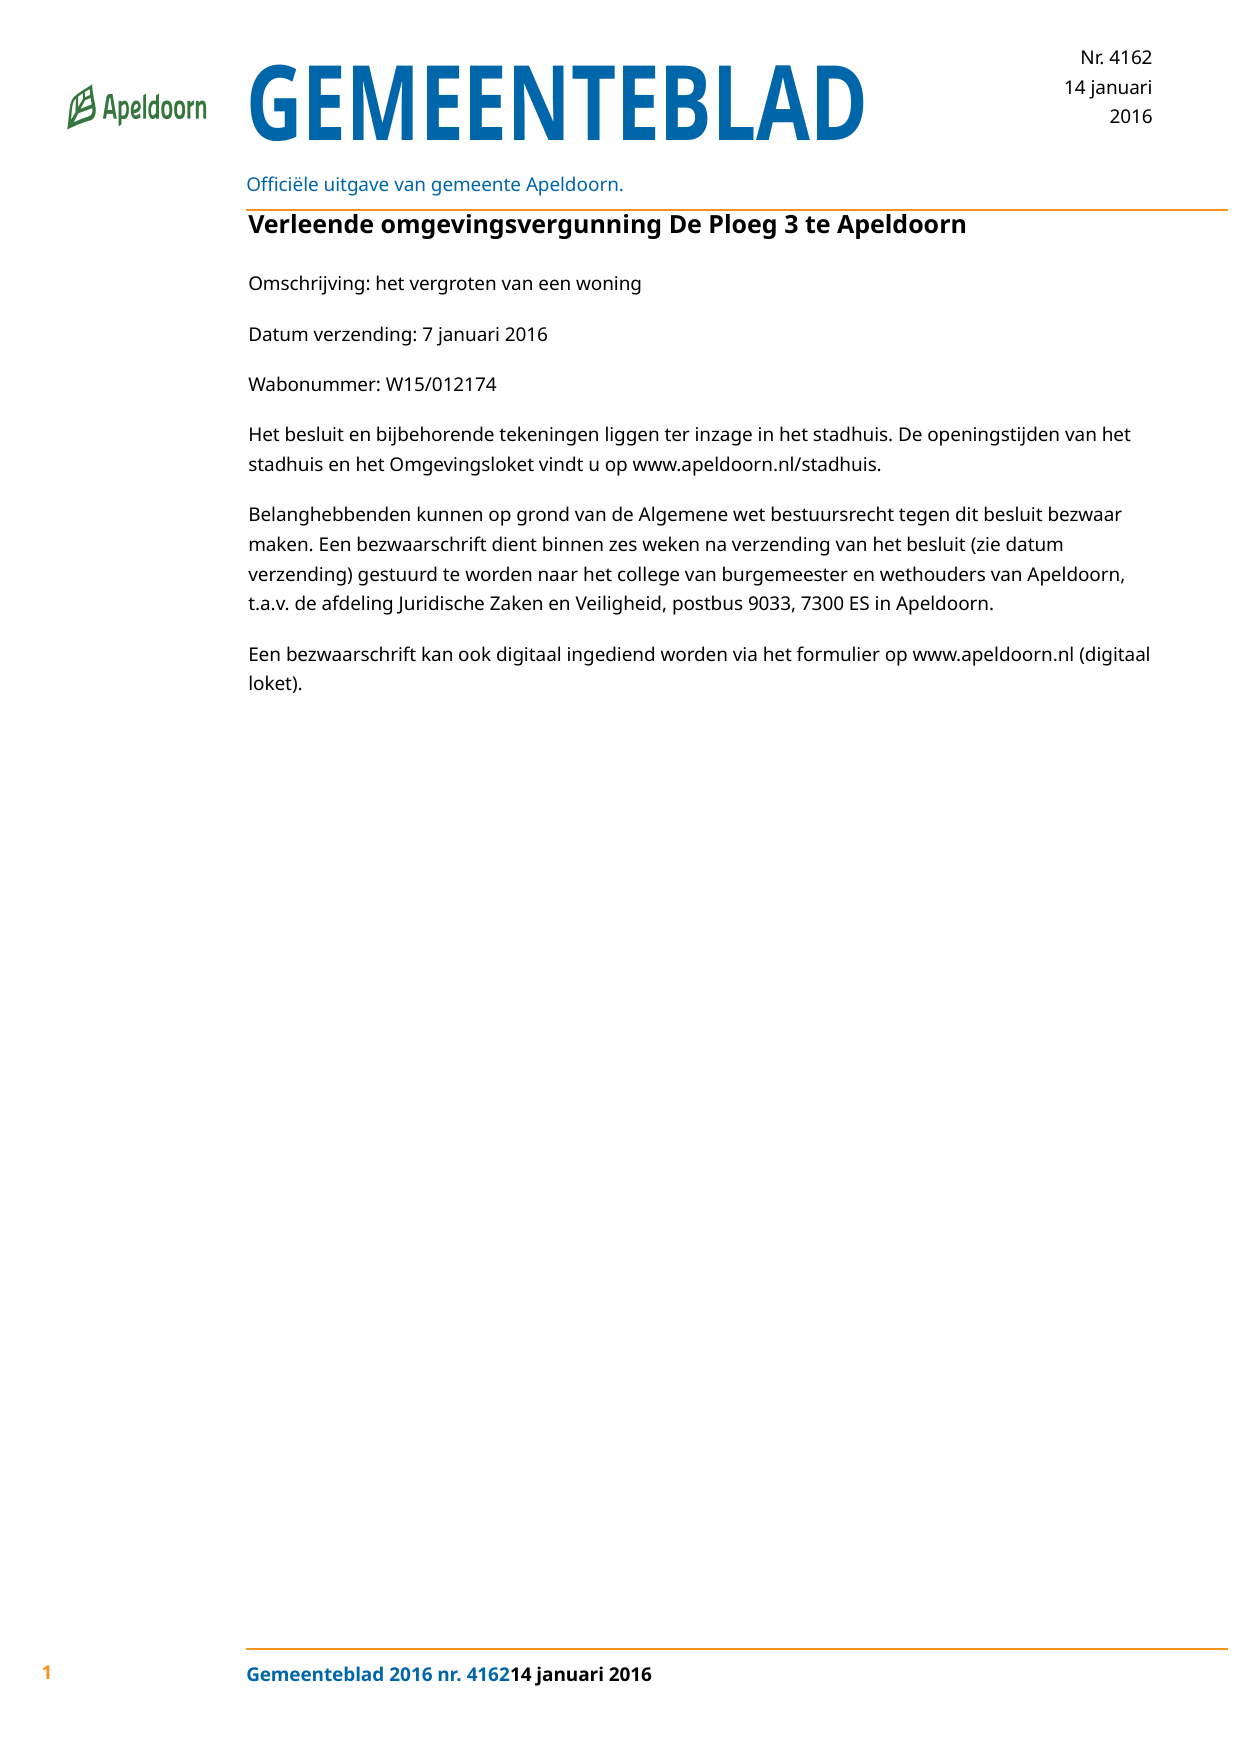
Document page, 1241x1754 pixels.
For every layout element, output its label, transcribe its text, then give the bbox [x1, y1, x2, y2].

text Verleende omgevingsvergunning De Ploeg 3 te Apeldoorn [248, 211, 1152, 241]
text Het besluit en bijbehorende tekeningen liggen ter inzage in het stadhuis. De openingstijden van het stadhuis en het Omgevingsloket vindt u op www.apeldoorn.nl/stadhuis. [248, 422, 1152, 477]
picture [41, 47, 231, 172]
text Belanghebbenden kunnen op grond van de Algemene wet bestuursrecht tegen dit besluit bezwaar maken. Een bezwaarschrift dient binnen zes weken na verzending van het besluit (zie datum verzending) gestuurd te worden naar het college van burgemeester en wethouders van Apeldoorn, t.a.v. de afdeling Juridische Zaken en Veiligheid, postbus 9033, 7300 ES in Apeldoorn. [248, 502, 1152, 616]
text Datum verzending: 7 januari 2016 [248, 321, 1152, 346]
text Wabonummer: W15/012174 [248, 371, 1152, 397]
text Een bezwaarschrift kan ook digitaal ingediend worden via het formulier op www.apeldoorn.nl (digitaal loket). [248, 641, 1152, 696]
text Omschrijving: het vergroten van een woning [248, 270, 1152, 296]
